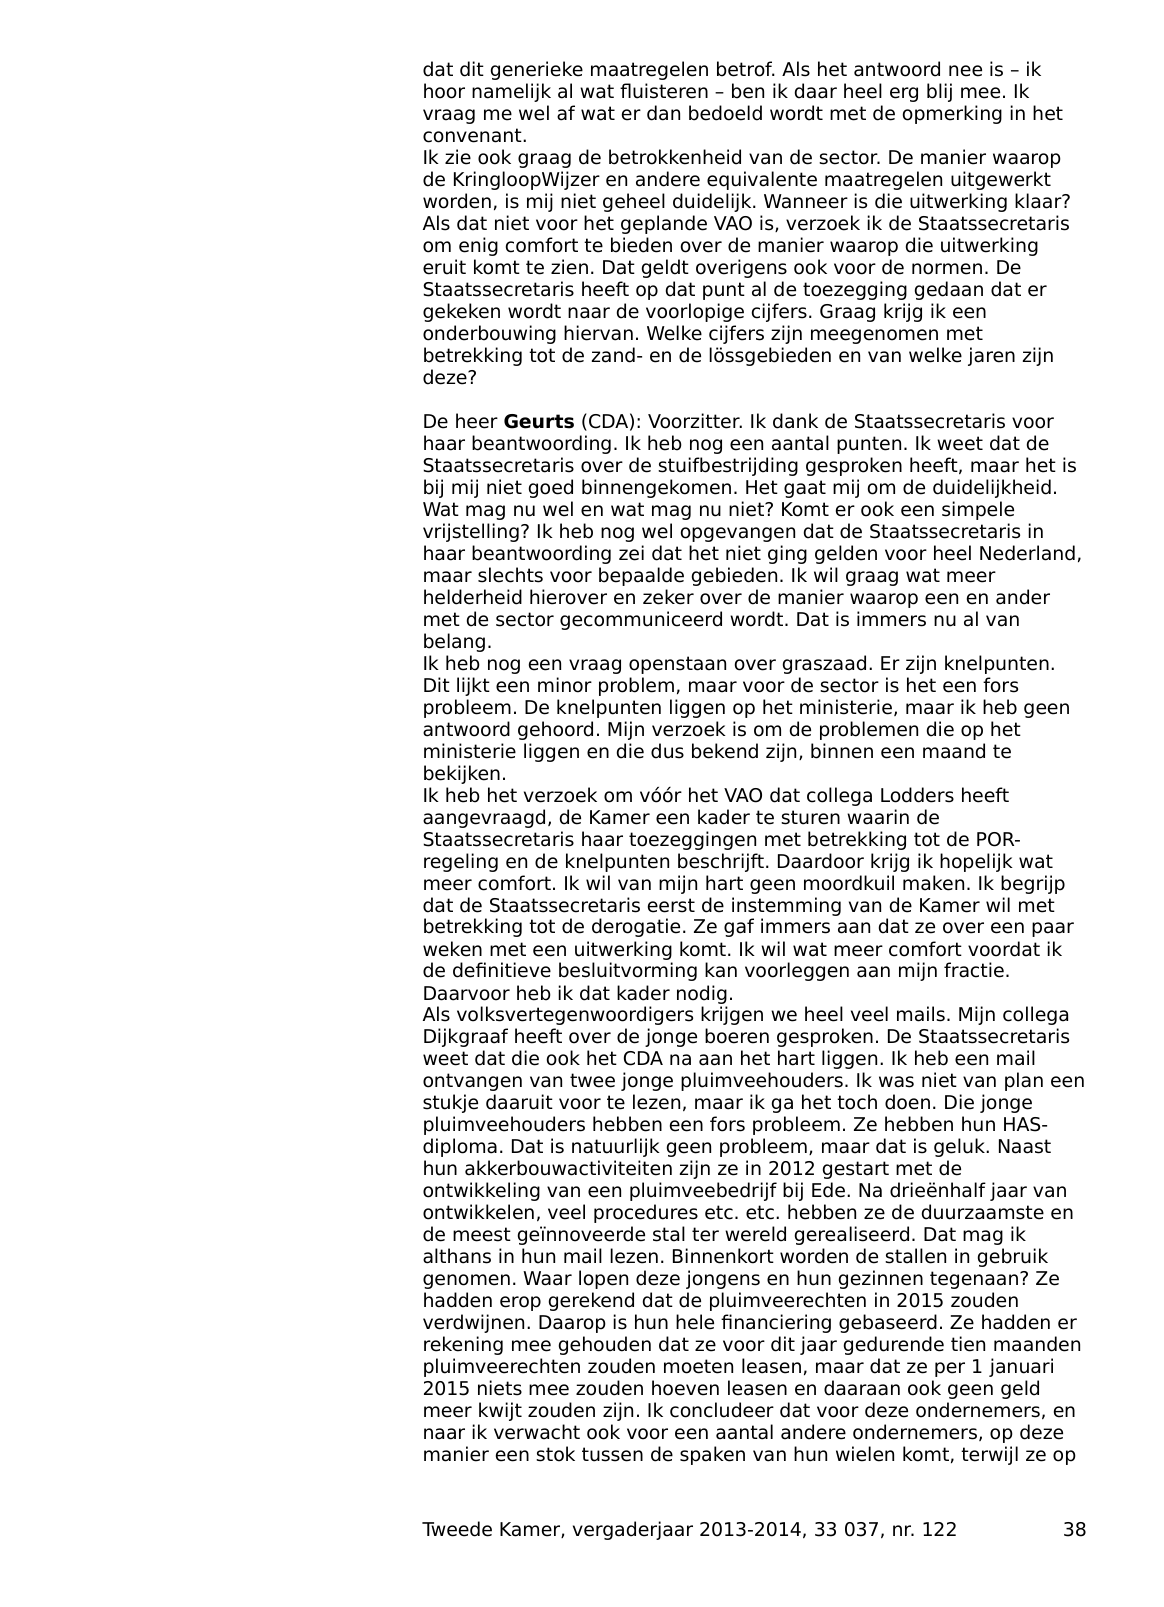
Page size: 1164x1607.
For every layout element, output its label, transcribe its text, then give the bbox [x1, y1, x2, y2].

text Ik heb nog een vraag openstaan over graszaad. Er zijn knelpunten. Dit lijkt een minor problem, maar voor de sector is het een fors probleem. De knelpunten liggen op het ministerie, maar ik heb geen antwoord gehoord. Mijn verzoek is om de problemen die op het ministerie liggen en die dus bekend zijn, binnen een maand te bekijken. [422, 653, 1087, 784]
text Ik zie ook graag de betrokkenheid van de sector. De manier waarop de KringloopWijzer en andere equivalente maatregelen uitgewerkt worden, is mij niet geheel duidelijk. Wanneer is die uitwerking klaar? Als dat niet voor het geplande VAO is, verzoek ik de Staatssecretaris om enig comfort te bieden over de manier waarop die uitwerking eruit komt te zien. Dat geldt overigens ook voor de normen. De Staatssecretaris heeft op dat punt al de toezegging gedaan dat er gekeken wordt naar de voorlopige cijfers. Graag krijg ik een onderbouwing hiervan. Welke cijfers zijn meegenomen met betrekking tot de zand- en de lössgebieden en van welke jaren zijn deze? [422, 147, 1087, 389]
text De heer Geurts (CDA): Voorzitter. Ik dank de Staatssecretaris voor haar beantwoording. Ik heb nog een aantal punten. Ik weet dat de Staatssecretaris over de stuifbestrijding gesproken heeft, maar het is bij mij niet goed binnengekomen. Het gaat mij om de duidelijkheid. Wat mag nu wel en wat mag nu niet? Komt er ook een simpele vrijstelling? Ik heb nog wel opgevangen dat de Staatssecretaris in haar beantwoording zei dat het niet ging gelden voor heel Nederland, maar slechts voor bepaalde gebieden. Ik wil graag wat meer helderheid hierover en zeker over de manier waarop een en ander met de sector gecommuniceerd wordt. Dat is immers nu al van belang. [422, 411, 1087, 653]
text Ik heb het verzoek om vóór het VAO dat collega Lodders heeft aangevraagd, de Kamer een kader te sturen waarin de Staatssecretaris haar toezeggingen met betrekking tot de POR-regeling en de knelpunten beschrijft. Daardoor krijg ik hopelijk wat meer comfort. Ik wil van mijn hart geen moordkuil maken. Ik begrijp dat de Staatssecretaris eerst de instemming van de Kamer wil met betrekking tot de derogatie. Ze gaf immers aan dat ze over een paar weken met een uitwerking komt. Ik wil wat meer comfort voordat ik de definitieve besluitvorming kan voorleggen aan mijn fractie. Daarvoor heb ik dat kader nodig. [422, 784, 1087, 1004]
text dat dit generieke maatregelen betrof. Als het antwoord nee is – ik hoor namelijk al wat fluisteren – ben ik daar heel erg blij mee. Ik vraag me wel af wat er dan bedoeld wordt met de opmerking in het convenant. [422, 59, 1087, 147]
text Als volksvertegenwoordigers krijgen we heel veel mails. Mijn collega Dijkgraaf heeft over de jonge boeren gesproken. De Staatssecretaris weet dat die ook het CDA na aan het hart liggen. Ik heb een mail ontvangen van twee jonge pluimveehouders. Ik was niet van plan een stukje daaruit voor te lezen, maar ik ga het toch doen. Die jonge pluimveehouders hebben een fors probleem. Ze hebben hun HAS-diploma. Dat is natuurlijk geen probleem, maar dat is geluk. Naast hun akkerbouwactiviteiten zijn ze in 2012 gestart met de ontwikkeling van een pluimveebedrijf bij Ede. Na drieënhalf jaar van ontwikkelen, veel procedures etc. etc. hebben ze de duurzaamste en de meest geïnnoveerde stal ter wereld gerealiseerd. Dat mag ik althans in hun mail lezen. Binnenkort worden de stallen in gebruik genomen. Waar lopen deze jongens en hun gezinnen tegenaan? Ze hadden erop gerekend dat de pluimveerechten in 2015 zouden verdwijnen. Daarop is hun hele financiering gebaseerd. Ze hadden er rekening mee gehouden dat ze voor dit jaar gedurende tien maanden pluimveerechten zouden moeten leasen, maar dat ze per 1 januari 2015 niets mee zouden hoeven leasen en daaraan ook geen geld meer kwijt zouden zijn. Ik concludeer dat voor deze ondernemers, en naar ik verwacht ook voor een aantal andere ondernemers, op deze manier een stok tussen de spaken van hun wielen komt, terwijl ze op [422, 1004, 1087, 1466]
